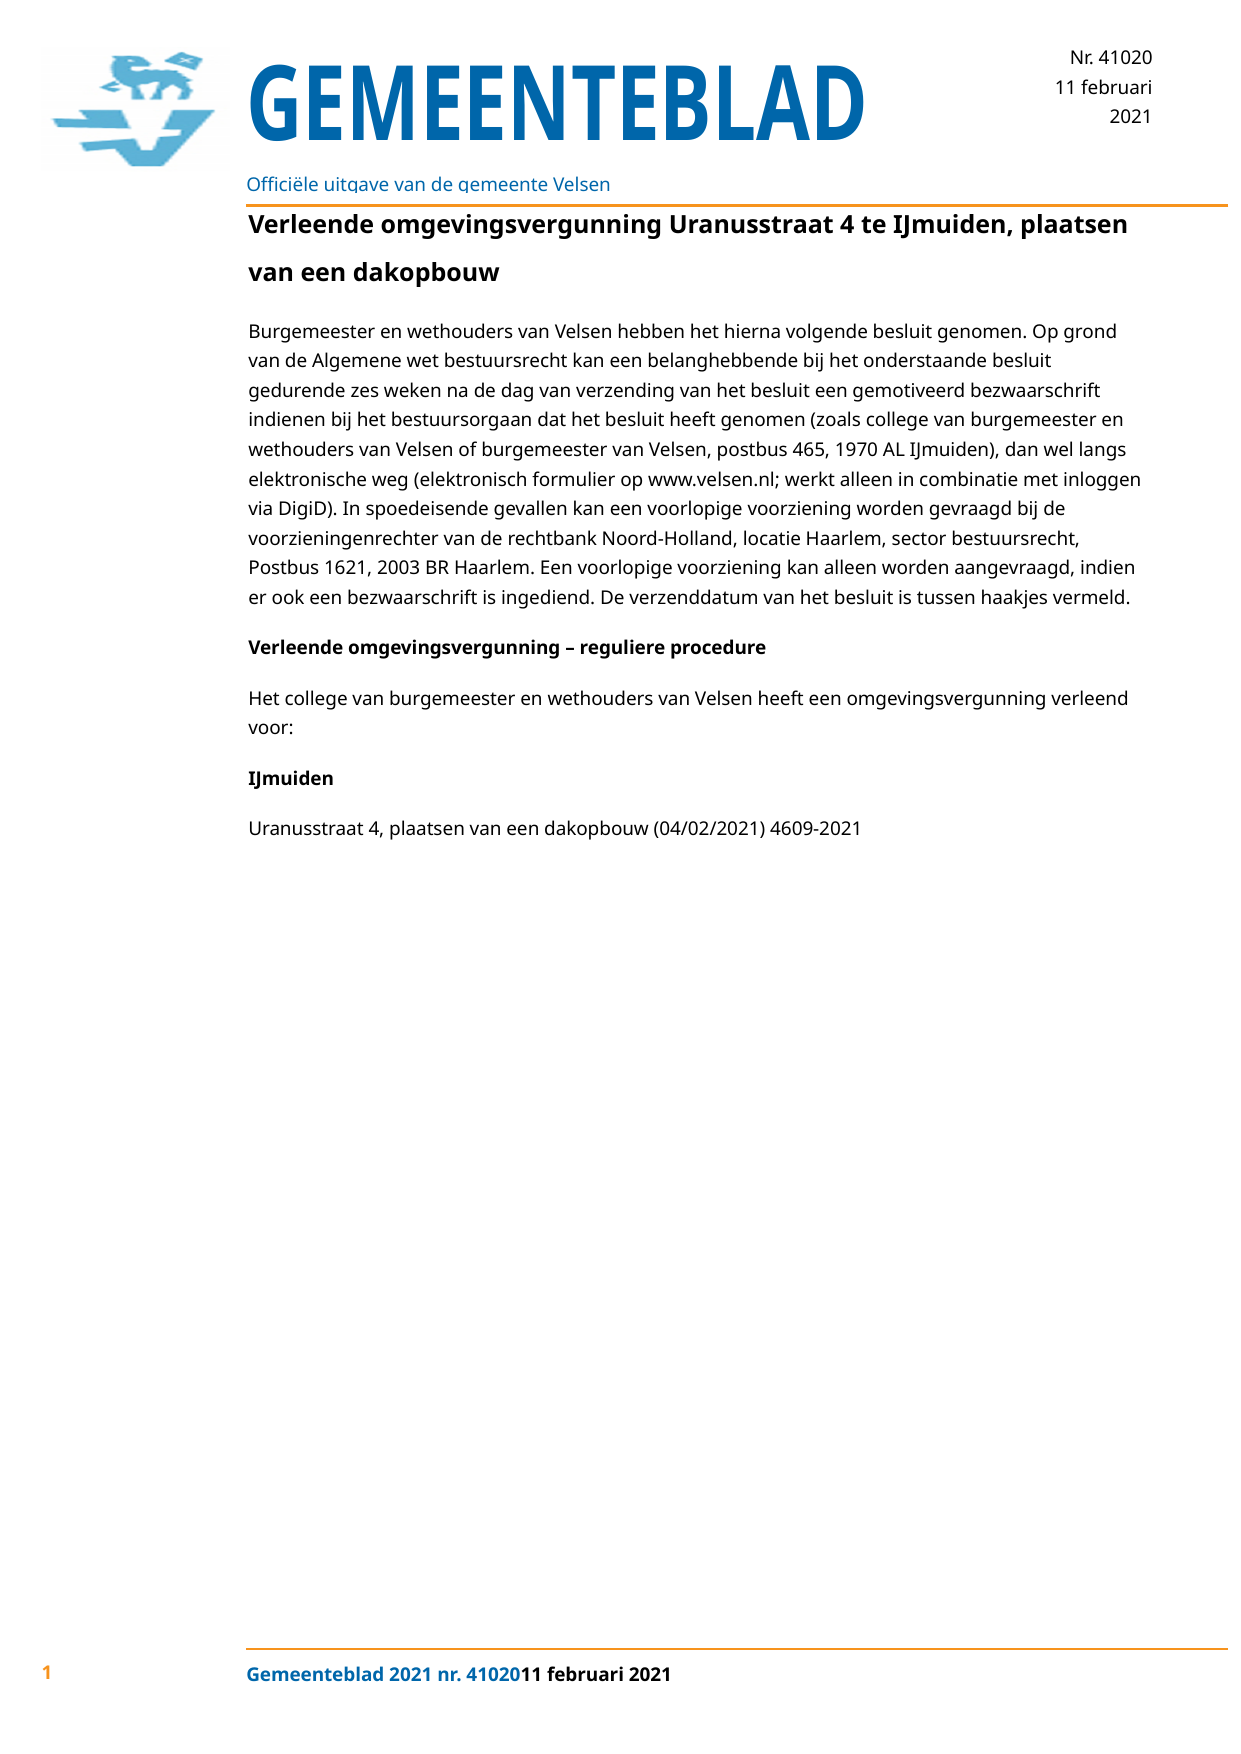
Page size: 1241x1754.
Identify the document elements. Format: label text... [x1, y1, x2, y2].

text Verleende omgevingsvergunning – reguliere procedure [248, 634, 1152, 660]
text Uranusstraat 4, plaatsen van een dakopbouw (04/02/2021) 4609-2021 [248, 815, 1152, 841]
text Burgemeester en wethouders van Velsen hebben het hierna volgende besluit genomen. Op grond van de Algemene wet bestuursrecht kan een belanghebbende bij het onderstaande besluit gedurende zes weken na de dag van verzending van het besluit een gemotiveerd bezwaarschrift indienen bij het bestuursorgaan dat het besluit heeft genomen (zoals college van burgemeester en wethouders van Velsen of burgemeester van Velsen, postbus 465, 1970 AL IJmuiden), dan wel langs elektronische weg (elektronisch formulier op www.velsen.nl; werkt alleen in combinatie met inloggen via DigiD). In spoedeisende gevallen kan een voorlopige voorziening worden gevraagd bij de voorzieningenrechter van de rechtbank Noord-Holland, locatie Haarlem, sector bestuursrecht, Postbus 1621, 2003 BR Haarlem. Een voorlopige voorziening kan alleen worden aangevraagd, indien er ook een bezwaarschrift is ingediend. De verzenddatum van het besluit is tussen haakjes vermeld. [248, 318, 1152, 610]
text Verleende omgevingsvergunning Uranusstraat 4 te IJmuiden, plaatsen van een dakopbouw [248, 207, 1152, 288]
text IJmuiden [248, 765, 1152, 791]
picture [41, 47, 231, 172]
text Het college van burgemeester en wethouders van Velsen heeft een omgevingsvergunning verleend voor: [248, 685, 1152, 740]
